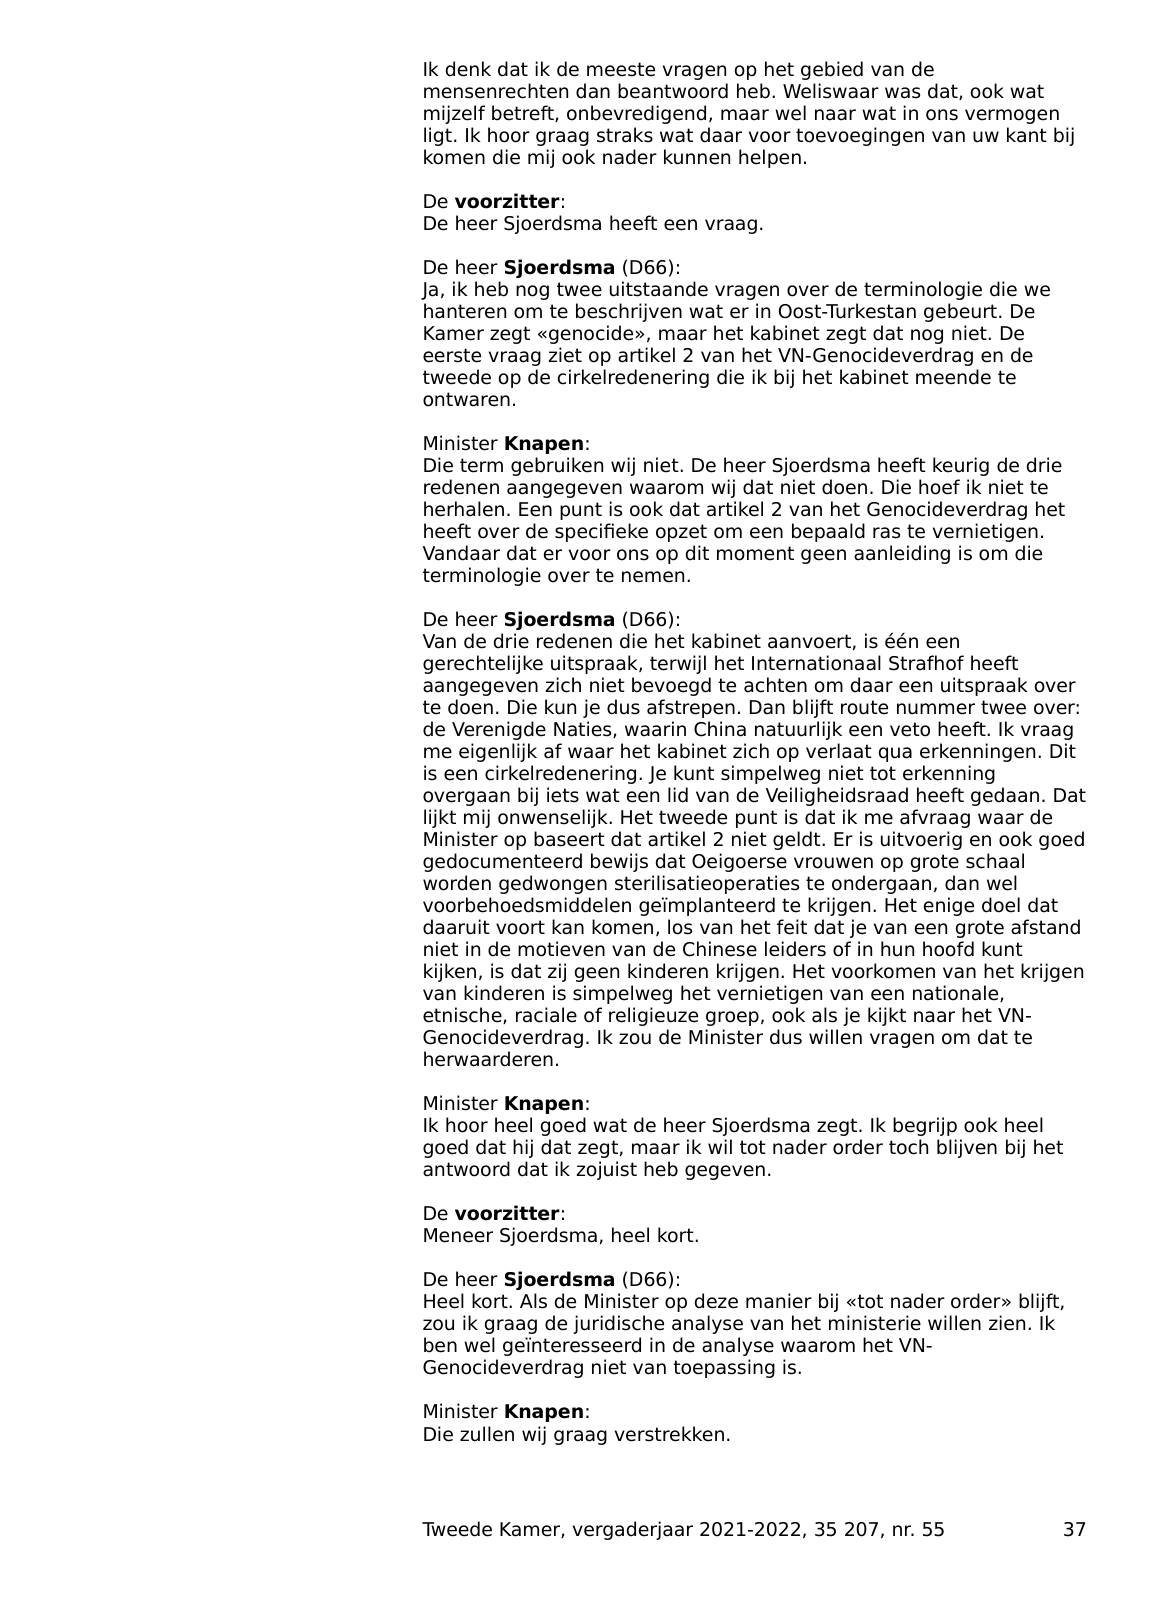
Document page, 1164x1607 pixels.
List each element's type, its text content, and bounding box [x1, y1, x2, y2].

text Die term gebruiken wij niet. De heer Sjoerdsma heeft keurig de drie redenen aangegeven waarom wij dat niet doen. Die hoef ik niet te herhalen. Een punt is ook dat artikel 2 van het Genocideverdrag het heeft over de specifieke opzet om een bepaald ras te vernietigen. Vandaar dat er voor ons op dit moment geen aanleiding is om die terminologie over te nemen. [422, 455, 1087, 587]
text Ik denk dat ik de meeste vragen op het gebied van de mensenrechten dan beantwoord heb. Weliswaar was dat, ook wat mijzelf betreft, onbevredigend, maar wel naar wat in ons vermogen ligt. Ik hoor graag straks wat daar voor toevoegingen van uw kant bij komen die mij ook nader kunnen helpen. [422, 59, 1087, 169]
text De heer Sjoerdsma heeft een vraag. [422, 213, 1087, 235]
text Van de drie redenen die het kabinet aanvoert, is één een gerechtelijke uitspraak, terwijl het Internationaal Strafhof heeft aangegeven zich niet bevoegd te achten om daar een uitspraak over te doen. Die kun je dus afstrepen. Dan blijft route nummer twee over: de Verenigde Naties, waarin China natuurlijk een veto heeft. Ik vraag me eigenlijk af waar het kabinet zich op verlaat qua erkenningen. Dit is een cirkelredenering. Je kunt simpelweg niet tot erkenning overgaan bij iets wat een lid van de Veiligheidsraad heeft gedaan. Dat lijkt mij onwenselijk. Het tweede punt is dat ik me afvraag waar de Minister op baseert dat artikel 2 niet geldt. Er is uitvoerig en ook goed gedocumenteerd bewijs dat Oeigoerse vrouwen op grote schaal worden gedwongen sterilisatieoperaties te ondergaan, dan wel voorbehoedsmiddelen geïmplanteerd te krijgen. Het enige doel dat daaruit voort kan komen, los van het feit dat je van een grote afstand niet in de motieven van de Chinese leiders of in hun hoofd kunt kijken, is dat zij geen kinderen krijgen. Het voorkomen van het krijgen van kinderen is simpelweg het vernietigen van een nationale, etnische, raciale of religieuze groep, ook als je kijkt naar het VN-Genocideverdrag. Ik zou de Minister dus willen vragen om dat te herwaarderen. [422, 631, 1087, 1071]
text Meneer Sjoerdsma, heel kort. [422, 1225, 1087, 1247]
text Minister Knapen: [422, 1093, 1087, 1115]
text De heer Sjoerdsma (D66): [422, 257, 1087, 279]
text Die zullen wij graag verstrekken. [422, 1423, 1087, 1445]
text Minister Knapen: [422, 1401, 1087, 1423]
text De voorzitter: [422, 191, 1087, 213]
text Heel kort. Als de Minister op deze manier bij «tot nader order» blijft, zou ik graag de juridische analyse van het ministerie willen zien. Ik ben wel geïnteresseerd in de analyse waarom het VN-Genocideverdrag niet van toepassing is. [422, 1291, 1087, 1379]
text Ik hoor heel goed wat de heer Sjoerdsma zegt. Ik begrijp ook heel goed dat hij dat zegt, maar ik wil tot nader order toch blijven bij het antwoord dat ik zojuist heb gegeven. [422, 1115, 1087, 1181]
text Ja, ik heb nog twee uitstaande vragen over de terminologie die we hanteren om te beschrijven wat er in Oost-Turkestan gebeurt. De Kamer zegt «genocide», maar het kabinet zegt dat nog niet. De eerste vraag ziet op artikel 2 van het VN-Genocideverdrag en de tweede op de cirkelredenering die ik bij het kabinet meende te ontwaren. [422, 279, 1087, 411]
text De heer Sjoerdsma (D66): [422, 1269, 1087, 1291]
text De heer Sjoerdsma (D66): [422, 609, 1087, 631]
text De voorzitter: [422, 1203, 1087, 1225]
text Minister Knapen: [422, 433, 1087, 455]
